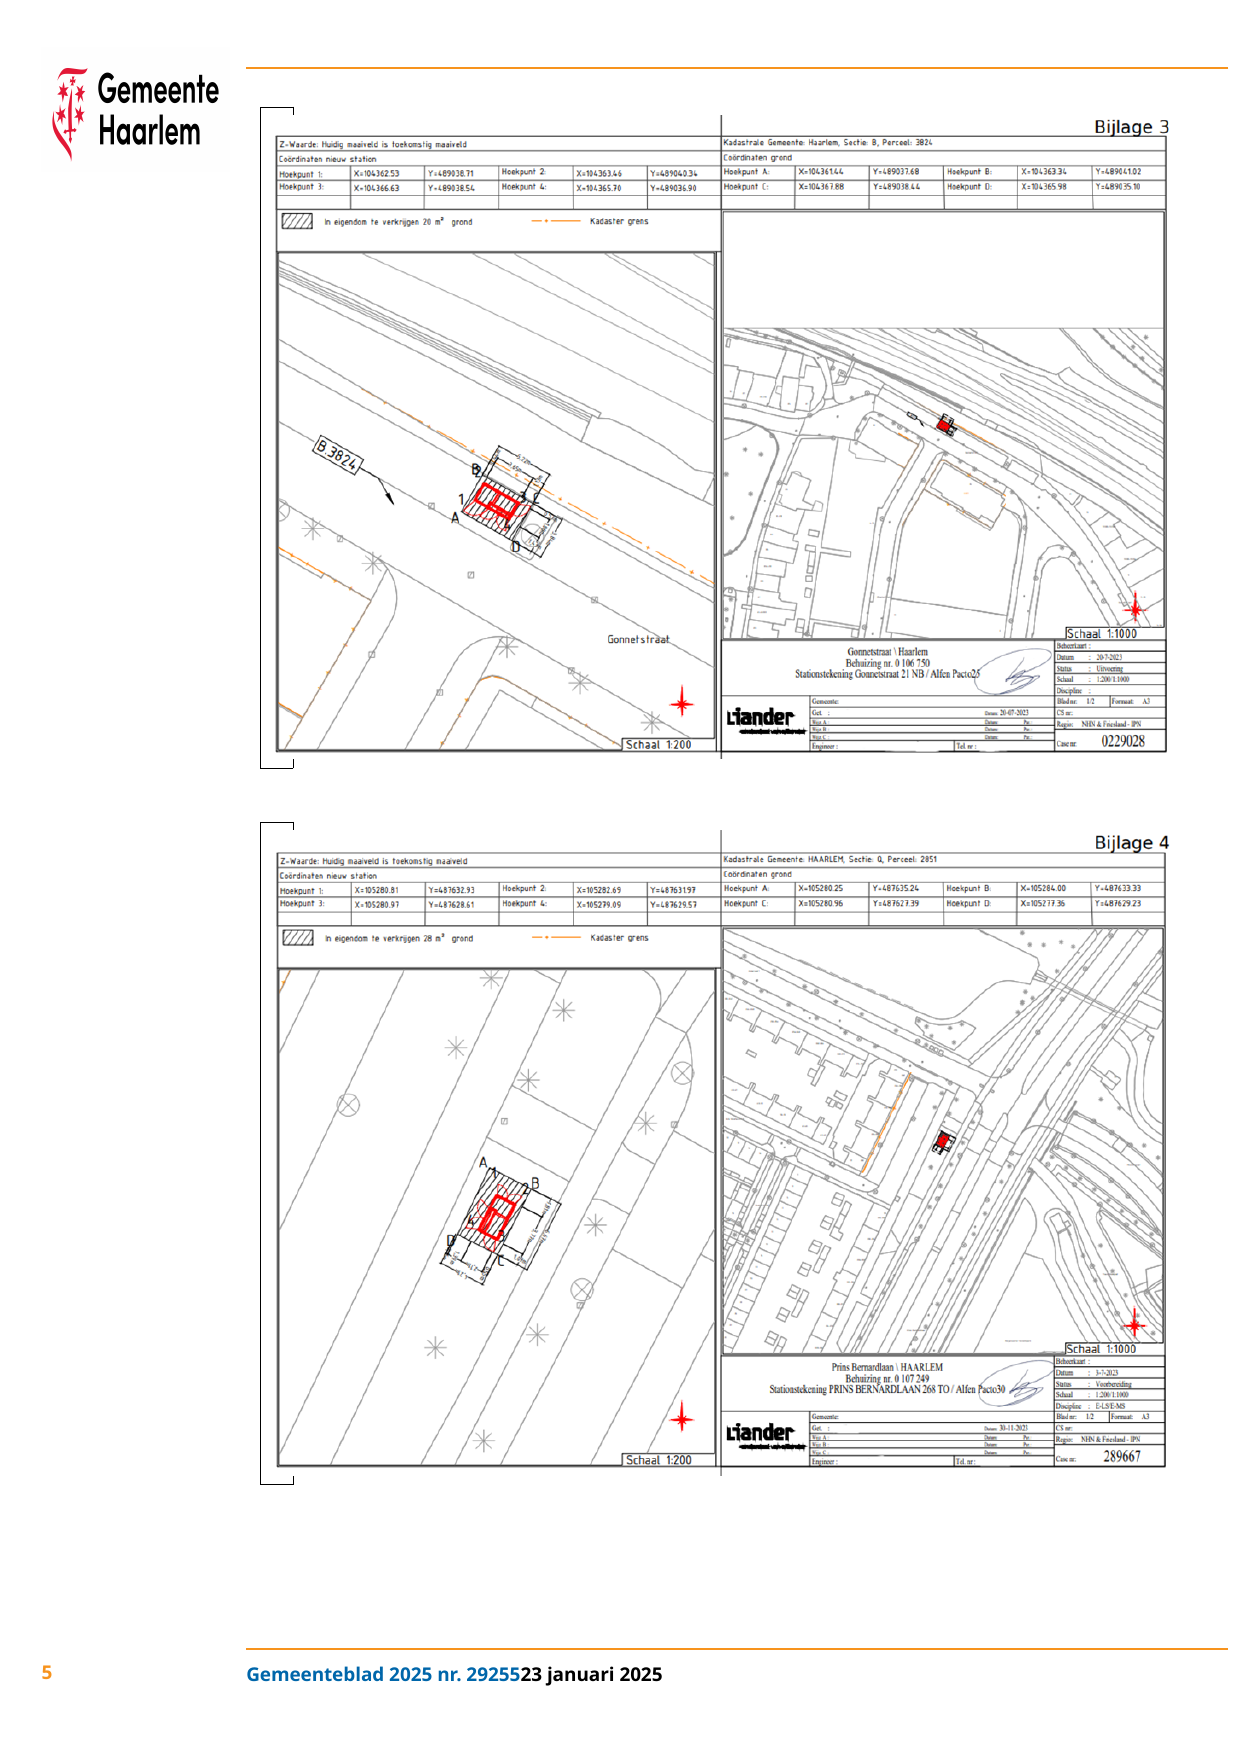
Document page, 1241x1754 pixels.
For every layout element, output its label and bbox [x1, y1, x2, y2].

picture [268, 830, 1173, 1476]
picture [268, 115, 1173, 759]
picture [41, 47, 231, 172]
